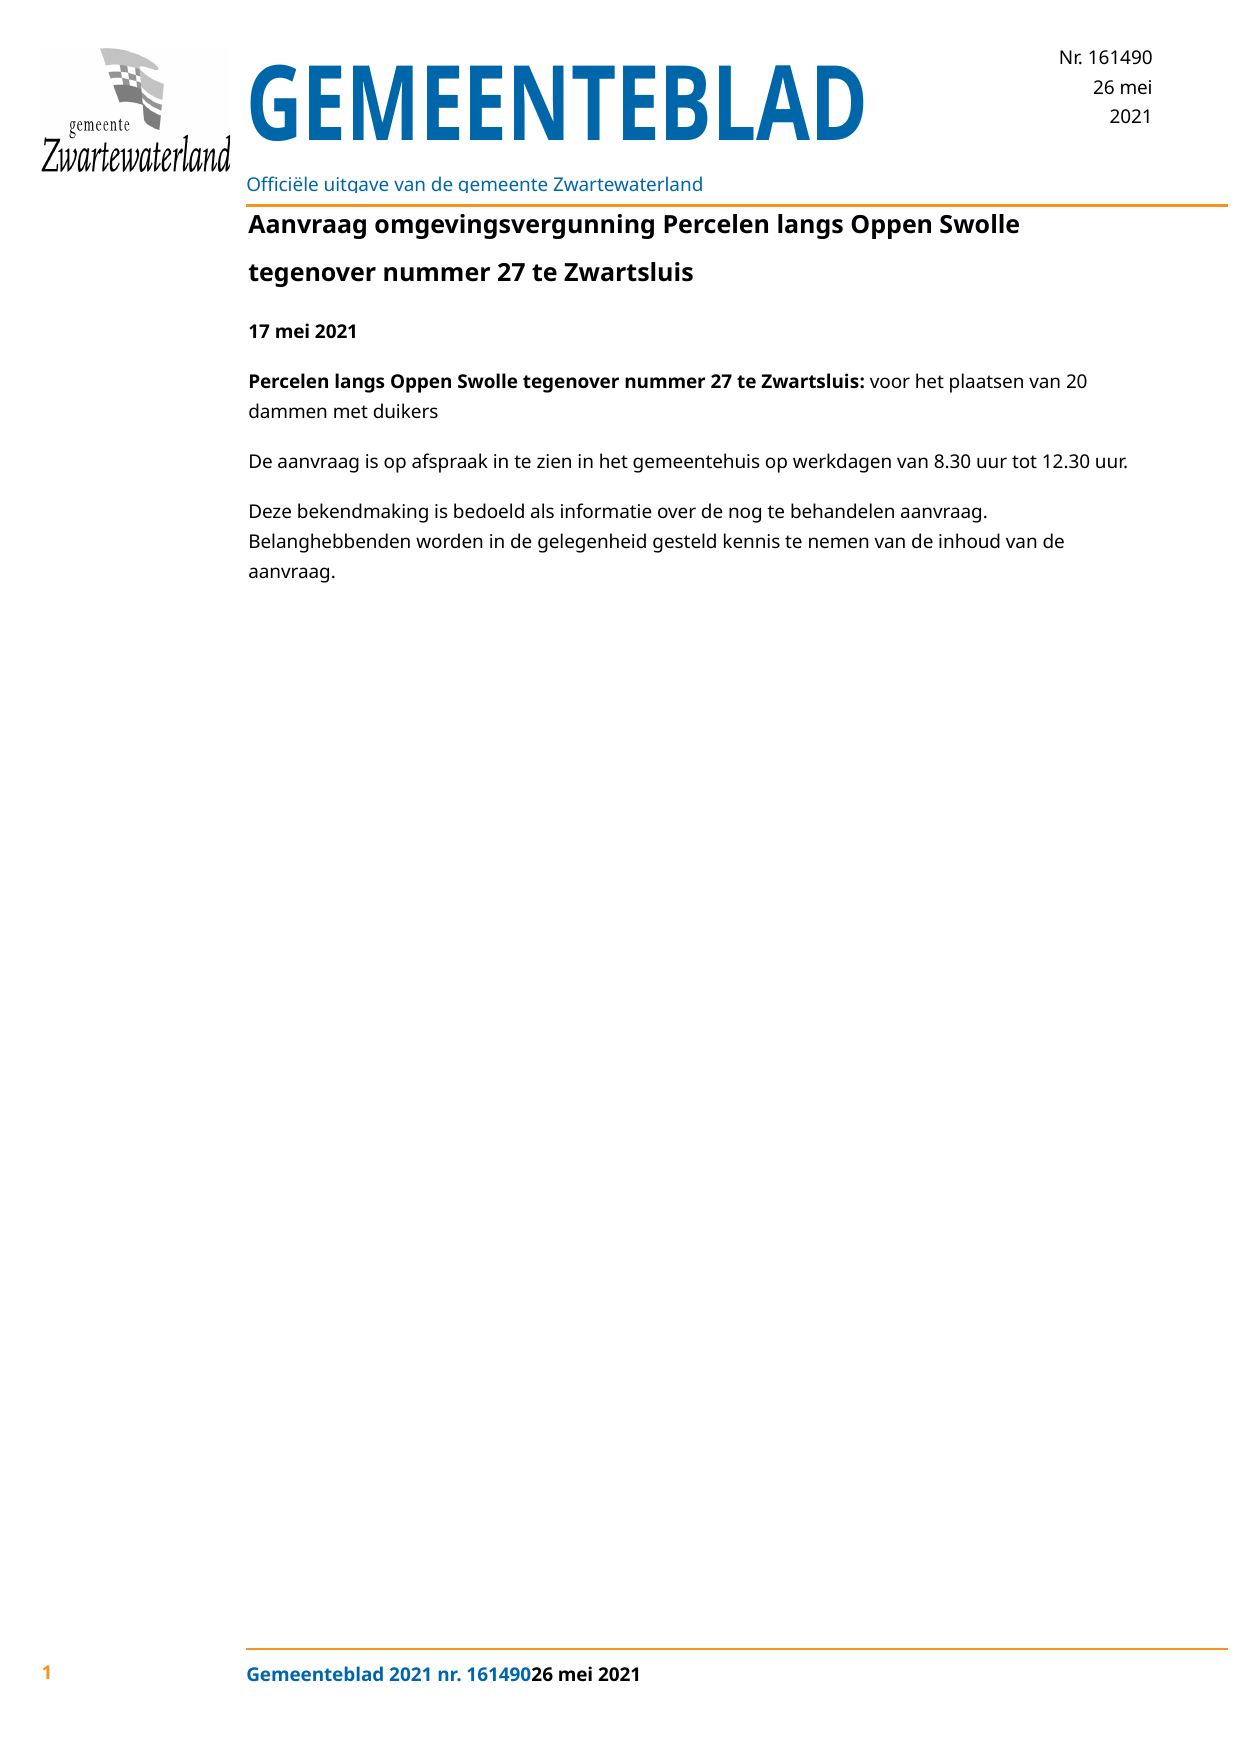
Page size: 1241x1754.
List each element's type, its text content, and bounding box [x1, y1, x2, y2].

text De aanvraag is op afspraak in te zien in het gemeentehuis op werkdagen van 8.30 uur tot 12.30 uur. [248, 448, 1152, 474]
picture [41, 47, 231, 172]
text 17 mei 2021 [248, 318, 1152, 344]
text Percelen langs Oppen Swolle tegenover nummer 27 te Zwartsluis: voor het plaatsen van 20 dammen met duikers [248, 368, 1152, 424]
text Aanvraag omgevingsvergunning Percelen langs Oppen Swolle tegenover nummer 27 te Zwartsluis [248, 207, 1152, 288]
text Deze bekendmaking is bedoeld als informatie over de nog te behandelen aanvraag. Belanghebbenden worden in de gelegenheid gesteld kennis te nemen van de inhoud van de aanvraag. [248, 499, 1152, 584]
